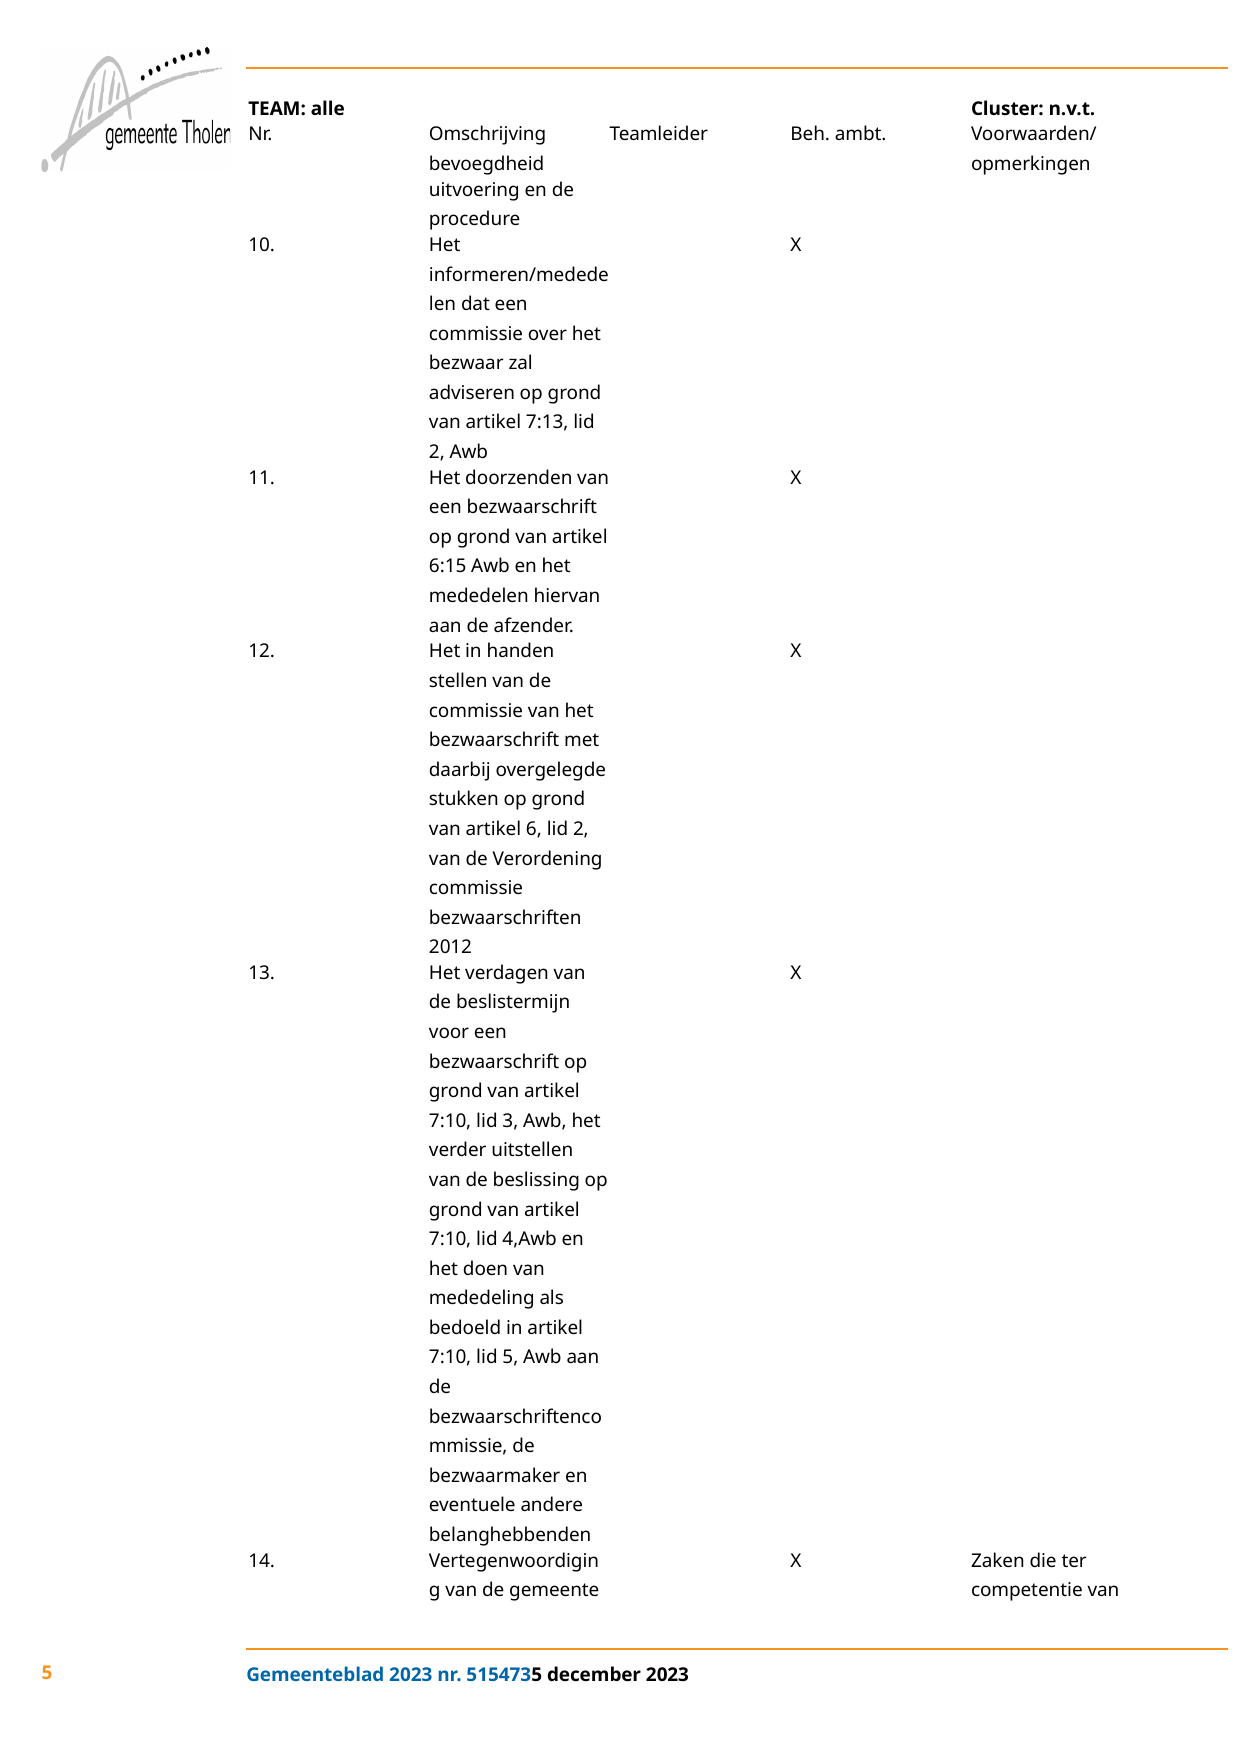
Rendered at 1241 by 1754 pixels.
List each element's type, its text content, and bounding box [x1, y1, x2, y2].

table_cell [971, 176, 1152, 231]
table_cell Teamleider [609, 121, 790, 176]
table_header Cluster: n.v.t. [971, 95, 1152, 121]
table_cell Beh. ambt. [790, 121, 971, 176]
table_cell Het doorzenden van een bezwaarschrift op grond van artikel 6:15 Awb en het mededelen hiervan aan de afzender. [429, 464, 609, 638]
table_cell [609, 464, 790, 638]
table_cell [609, 231, 790, 464]
table_cell [609, 176, 790, 231]
table_cell X [790, 959, 971, 1547]
picture [41, 47, 231, 172]
table_header TEAM: alle [248, 95, 971, 121]
table_cell [790, 176, 971, 231]
table_cell 12. [248, 638, 429, 959]
table_cell [971, 231, 1152, 464]
table_cell [609, 638, 790, 959]
table_cell uitvoering en de procedure [429, 176, 609, 231]
table_cell X [790, 464, 971, 638]
table_cell 13. [248, 959, 429, 1547]
table_cell 11. [248, 464, 429, 638]
table_cell [971, 464, 1152, 638]
table_cell [971, 959, 1152, 1547]
table_cell X [790, 1547, 971, 1602]
table_cell Het verdagen van de beslistermijn voor een bezwaarschrift op grond van artikel 7:10, lid 3, Awb, het verder uitstellen van de beslissing op grond van artikel 7:10, lid 4,Awb en het doen van mededeling als bedoeld in artikel 7:10, lid 5, Awb aan de bezwaarschriftencommissie, de bezwaarmaker en eventuele andere belanghebbenden [429, 959, 609, 1547]
table_cell 10. [248, 231, 429, 464]
table_cell Nr. [248, 121, 429, 176]
table_cell Zaken die ter competentie van [971, 1547, 1152, 1602]
table_cell [609, 1547, 790, 1602]
table_cell X [790, 231, 971, 464]
table_cell 14. [248, 1547, 429, 1602]
table_cell Omschrijving bevoegdheid [429, 121, 609, 176]
table_cell Het in handen stellen van de commissie van het bezwaarschrift met daarbij overgelegde stukken op grond van artikel 6, lid 2, van de Verordening commissie bezwaarschriften 2012 [429, 638, 609, 959]
table_cell [971, 638, 1152, 959]
table_cell [609, 959, 790, 1547]
table_cell Voorwaarden/opmerkingen [971, 121, 1152, 176]
table_cell X [790, 638, 971, 959]
table_cell Vertegenwoordiging van de gemeente [429, 1547, 609, 1602]
table_cell Het informeren/mededelen dat een commissie over het bezwaar zal adviseren op grond van artikel 7:13, lid 2, Awb [429, 231, 609, 464]
table_cell [248, 176, 429, 231]
